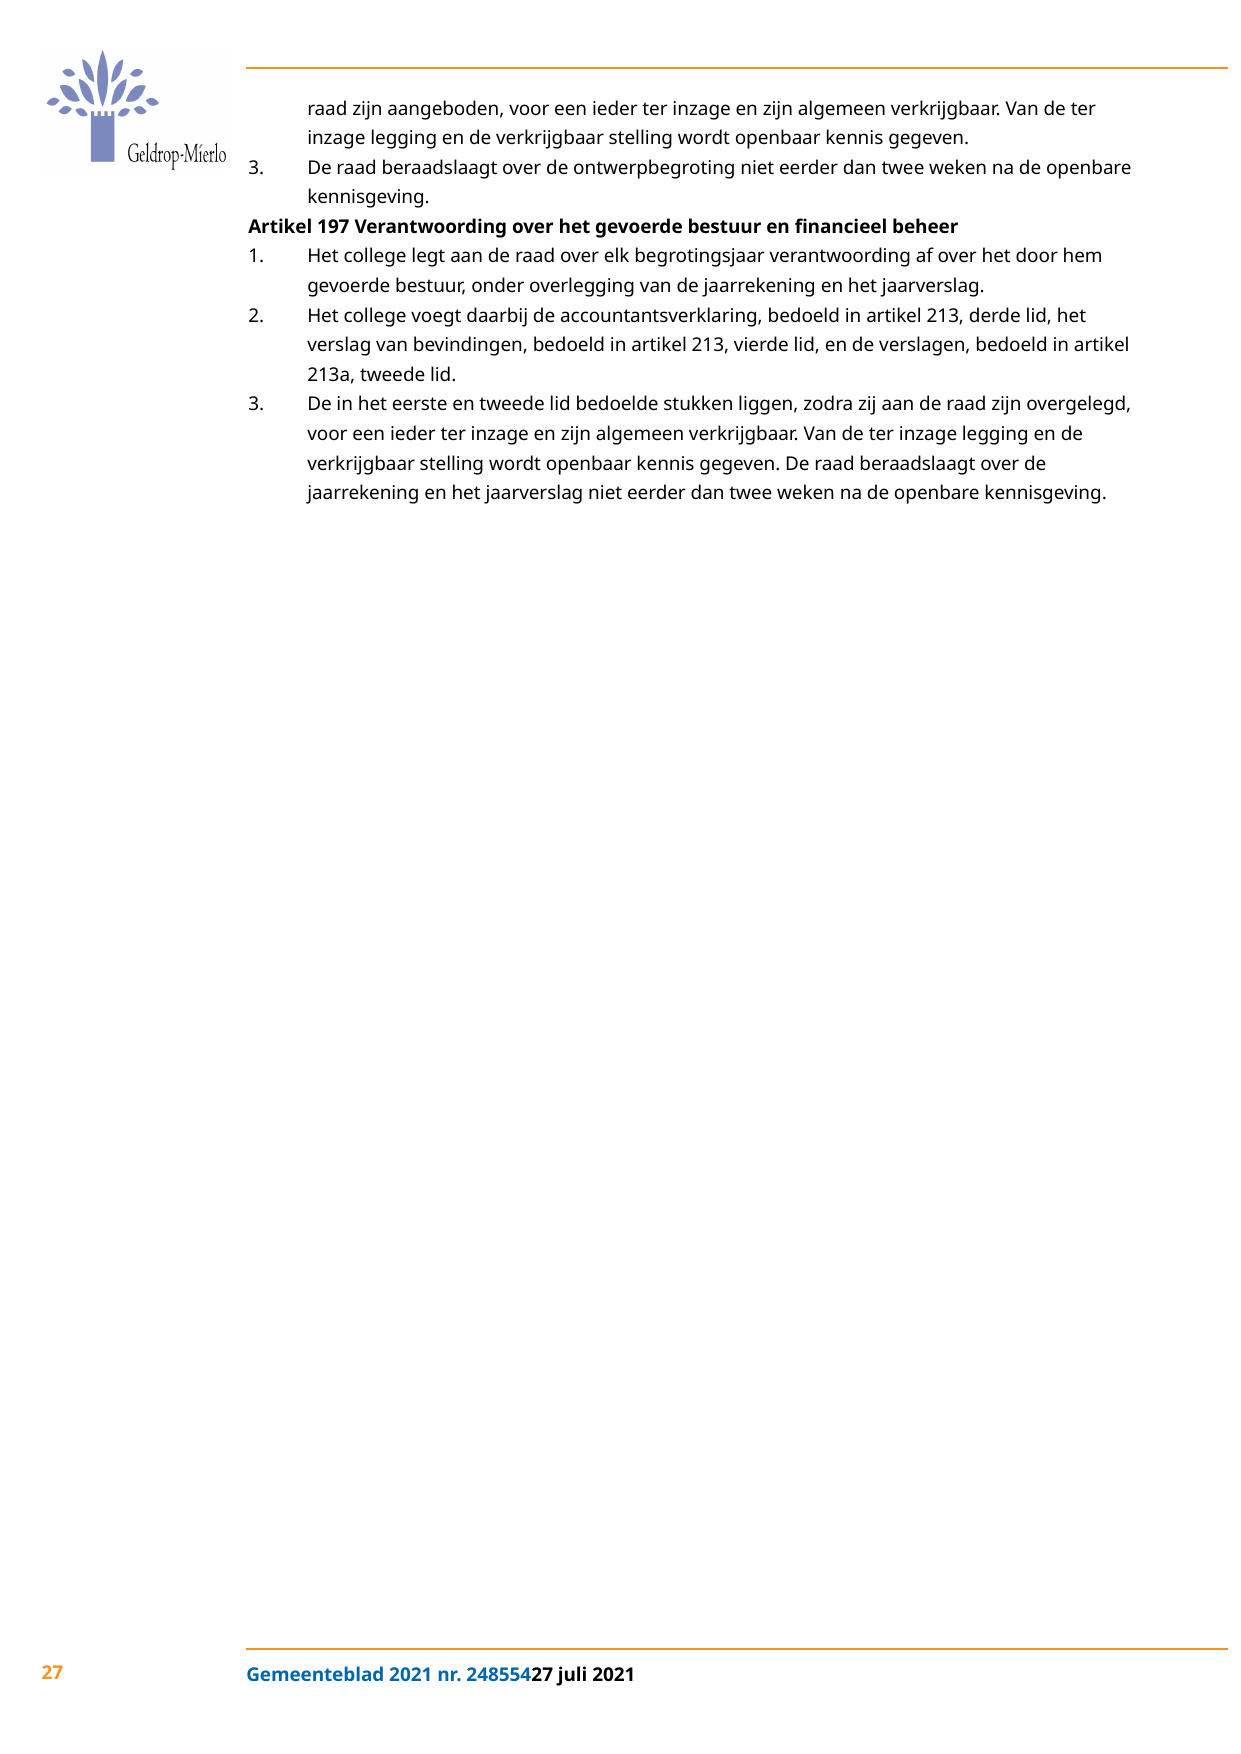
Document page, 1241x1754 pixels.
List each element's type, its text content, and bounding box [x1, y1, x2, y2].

list Het college legt aan de raad over elk begrotingsjaar verantwoording af over het door hem gevoerde bestuur, onder overlegging van de jaarrekening en het jaarverslag. [248, 243, 1152, 298]
list Het college voegt daarbij de accountantsverklaring, bedoeld in artikel 213, derde lid, het verslag van bevindingen, bedoeld in artikel 213, vierde lid, en de verslagen, bedoeld in artikel 213a, tweede lid. [248, 302, 1152, 387]
picture [41, 47, 231, 172]
text Artikel 197 Verantwoording over het gevoerde bestuur en financieel beheer [248, 213, 1152, 239]
list De in het eerste en tweede lid bedoelde stukken liggen, zodra zij aan de raad zijn overgelegd, voor een ieder ter inzage en zijn algemeen verkrijgbaar. Van de ter inzage legging en de verkrijgbaar stelling wordt openbaar kennis gegeven. De raad beraadslaagt over de jaarrekening en het jaarverslag niet eerder dan twee weken na de openbare kennisgeving. [248, 391, 1152, 505]
list De raad beraadslaagt over de ontwerpbegroting niet eerder dan twee weken na de openbare kennisgeving. [248, 154, 1152, 209]
list raad zijn aangeboden, voor een ieder ter inzage en zijn algemeen verkrijgbaar. Van de ter inzage legging en de verkrijgbaar stelling wordt openbaar kennis gegeven. [248, 95, 1152, 150]
